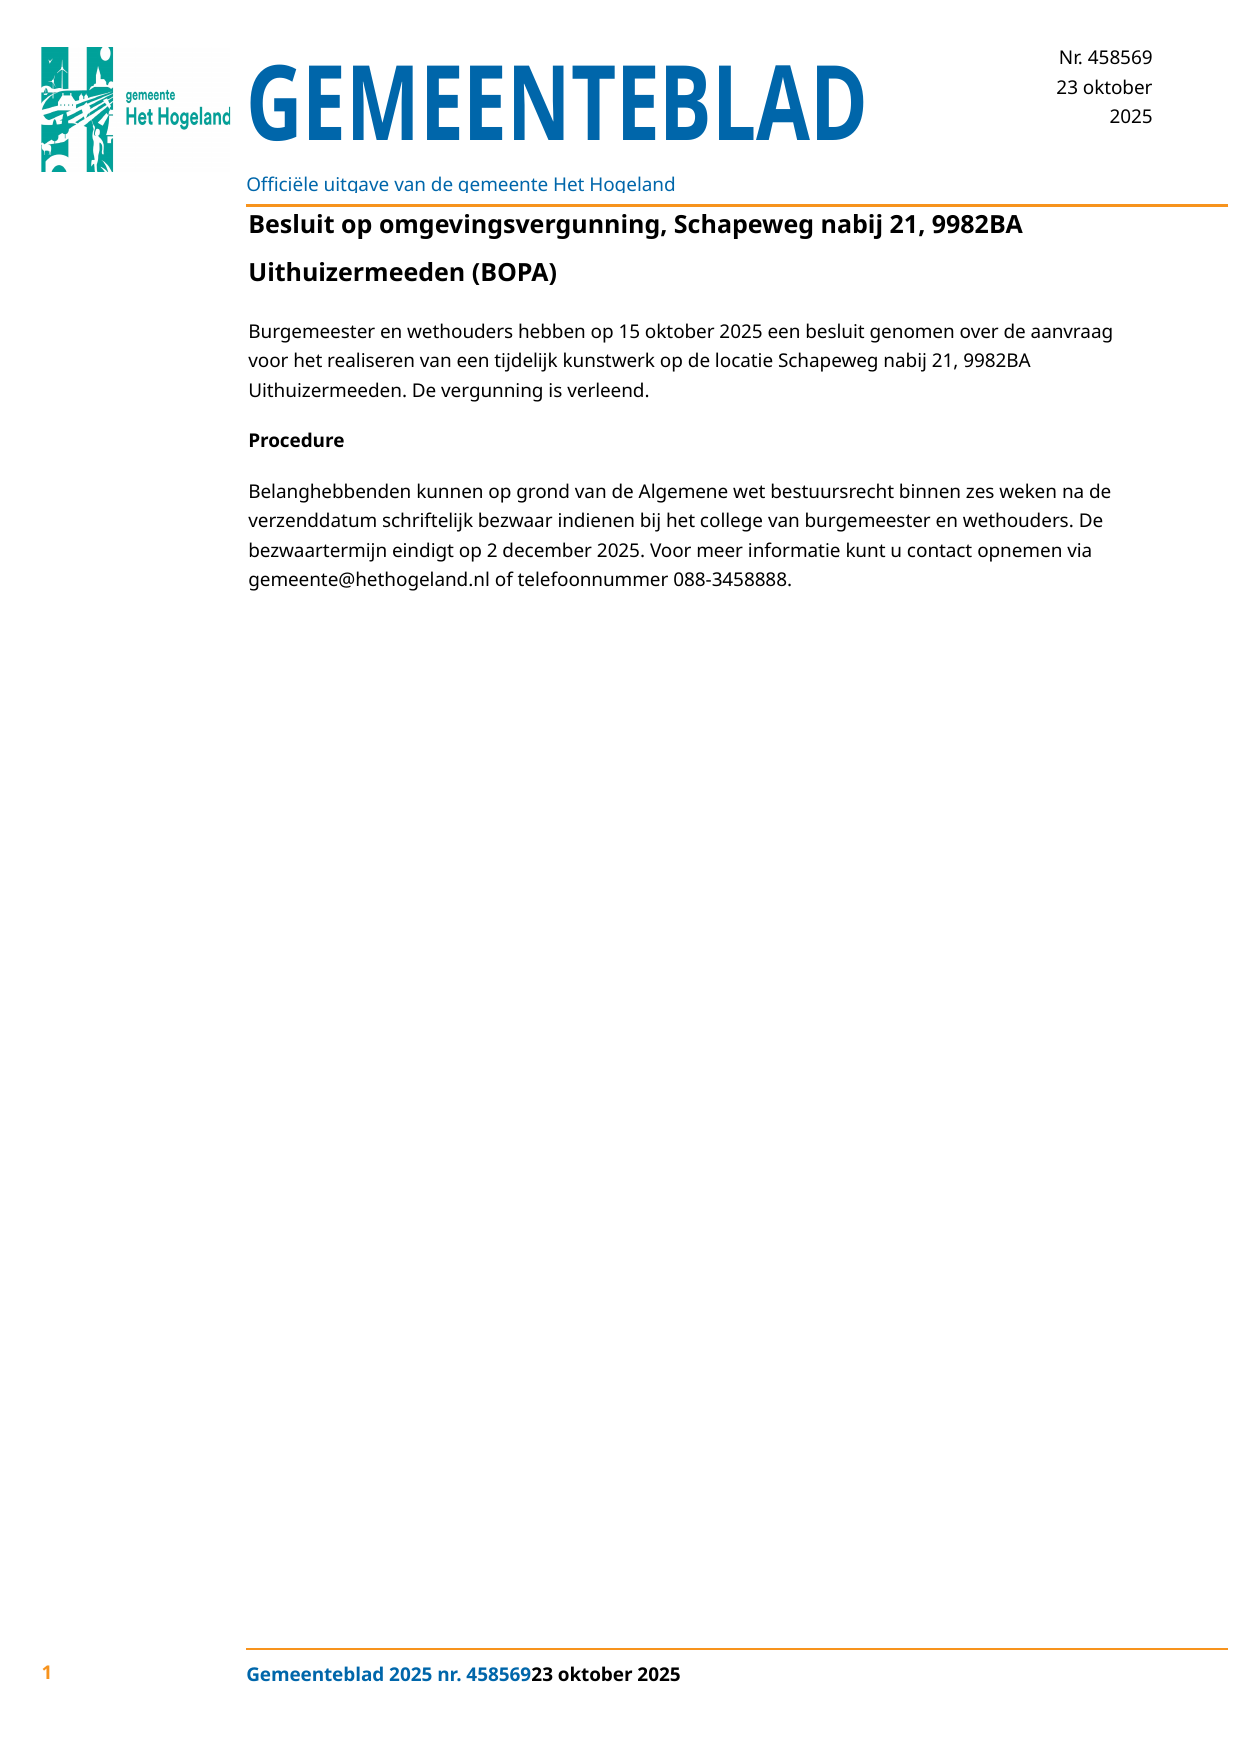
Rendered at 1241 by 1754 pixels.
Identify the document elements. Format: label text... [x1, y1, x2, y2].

text Besluit op omgevingsvergunning, Schapeweg nabij 21, 9982BA Uithuizermeeden (BOPA) [248, 207, 1152, 288]
text Procedure [248, 427, 1152, 453]
picture [41, 47, 231, 172]
text Burgemeester en wethouders hebben op 15 oktober 2025 een besluit genomen over de aanvraag voor het realiseren van een tijdelijk kunstwerk op de locatie Schapeweg nabij 21, 9982BA Uithuizermeeden. De vergunning is verleend. [248, 318, 1152, 403]
text Belanghebbenden kunnen op grond van de Algemene wet bestuursrecht binnen zes weken na de verzenddatum schriftelijk bezwaar indienen bij het college van burgemeester en wethouders. De bezwaartermijn eindigt op 2 december 2025. Voor meer informatie kunt u contact opnemen via gemeente@hethogeland.nl of telefoonnummer 088-3458888. [248, 478, 1152, 592]
